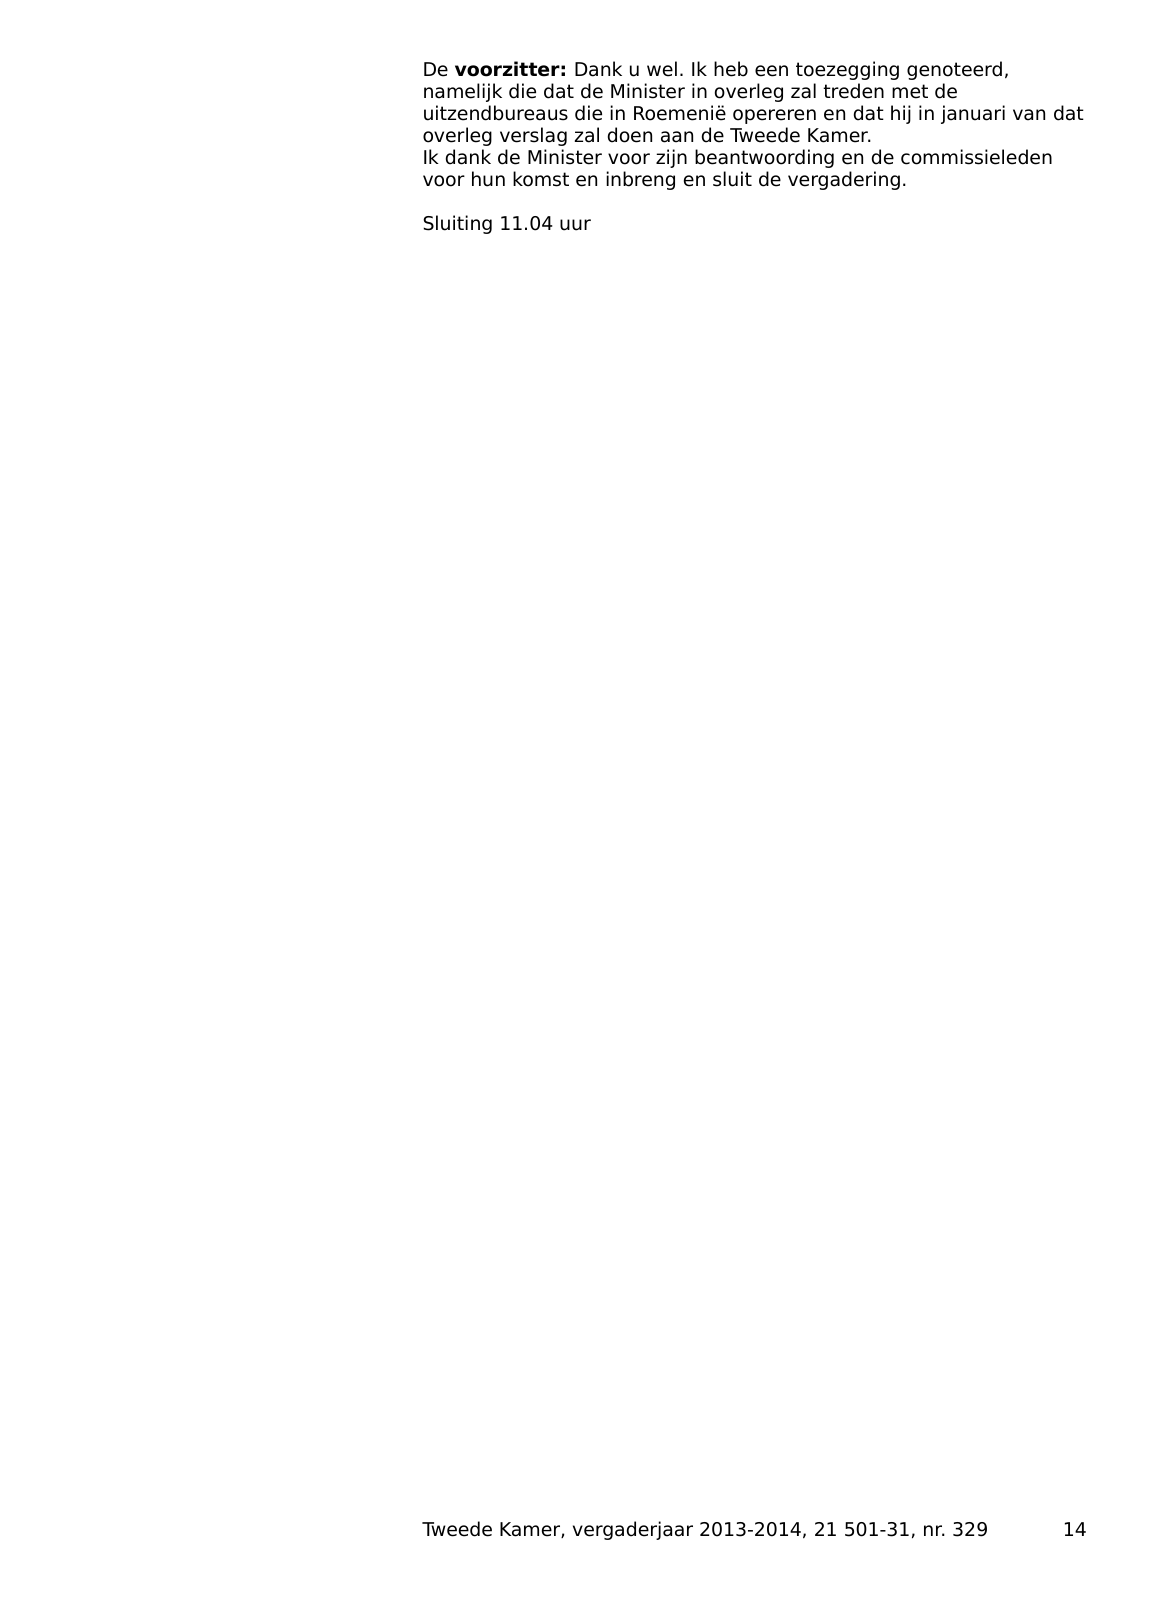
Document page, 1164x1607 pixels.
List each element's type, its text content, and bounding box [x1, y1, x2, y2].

text De voorzitter: Dank u wel. Ik heb een toezegging genoteerd, namelijk die dat de Minister in overleg zal treden met de uitzendbureaus die in Roemenië opereren en dat hij in januari van dat overleg verslag zal doen aan de Tweede Kamer. [422, 59, 1087, 147]
text Ik dank de Minister voor zijn beantwoording en de commissieleden voor hun komst en inbreng en sluit de vergadering. [422, 147, 1087, 191]
text Sluiting 11.04 uur [422, 213, 1087, 235]
